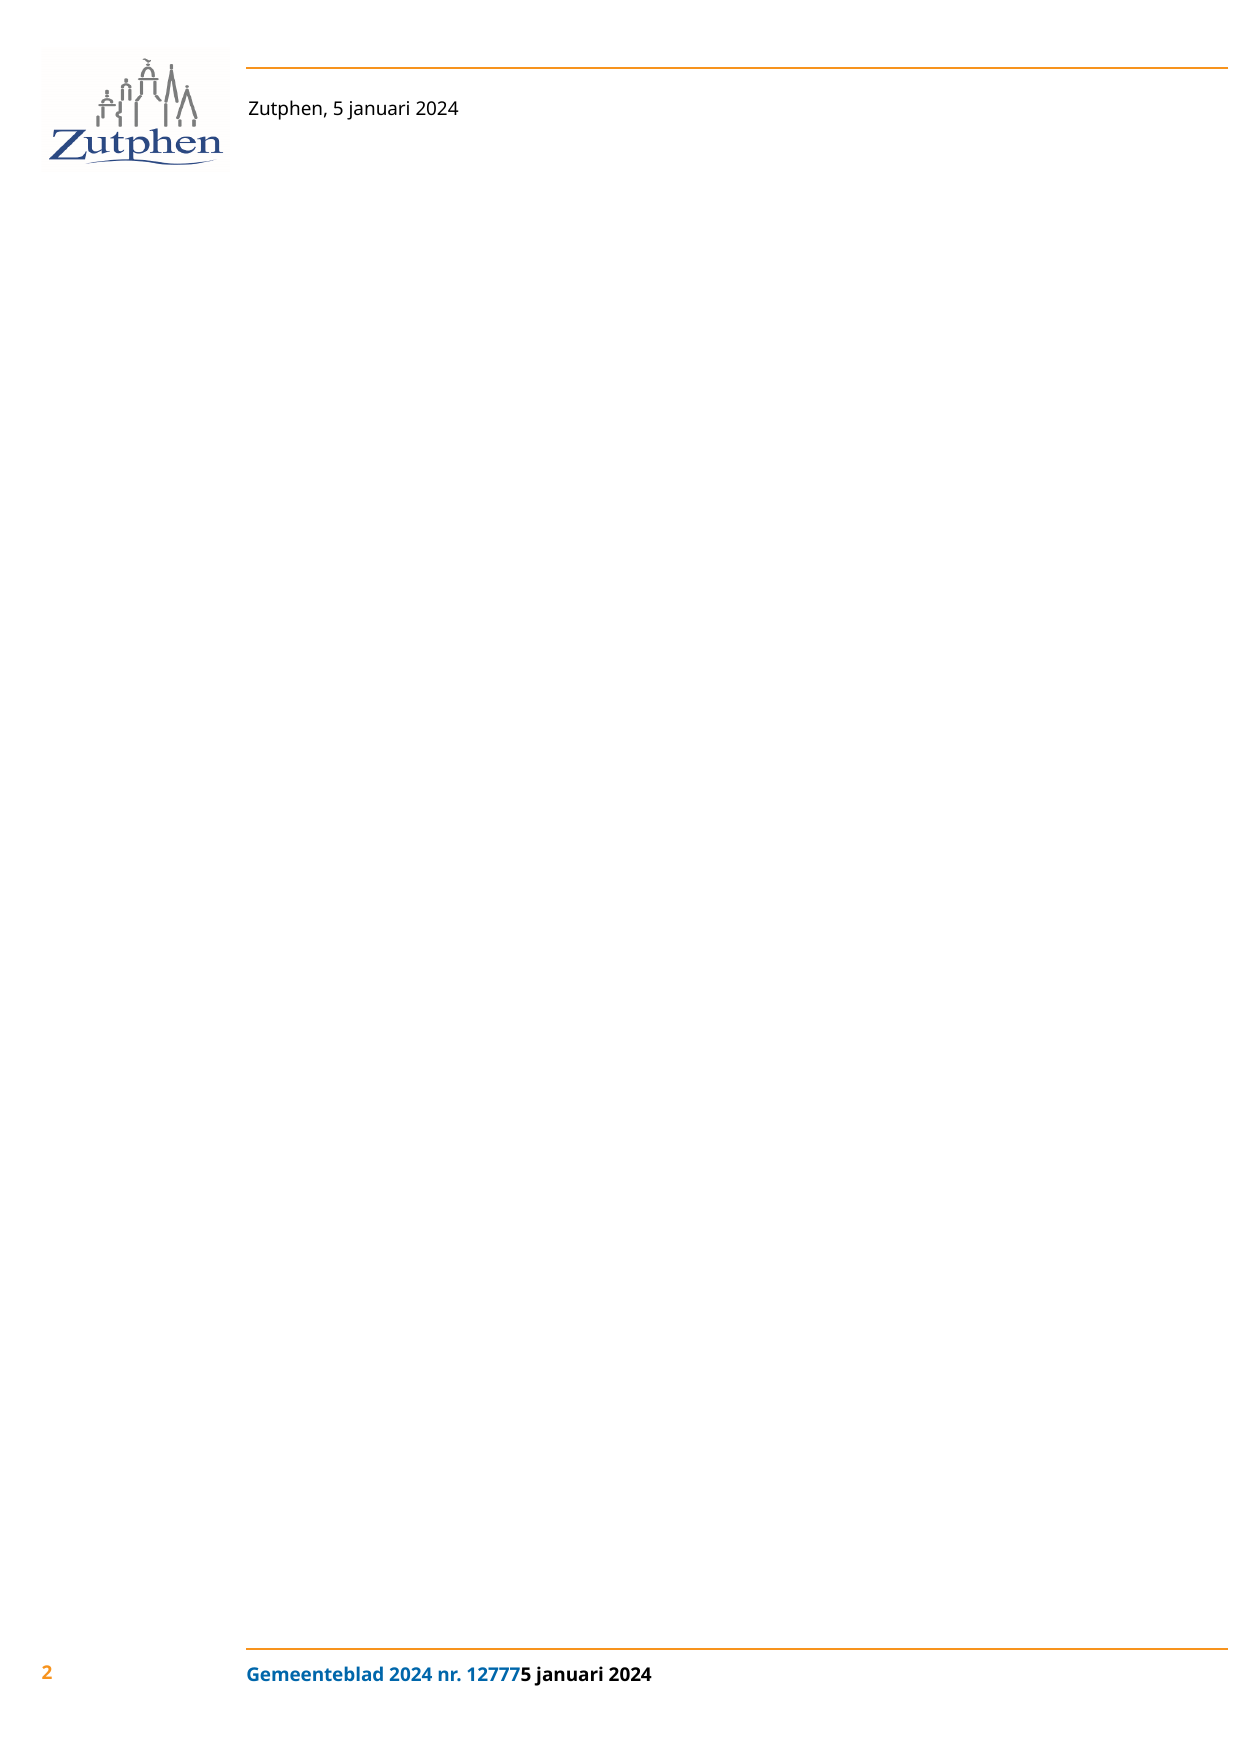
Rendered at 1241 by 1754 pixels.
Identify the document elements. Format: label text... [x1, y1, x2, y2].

picture [41, 47, 231, 172]
text Zutphen, 5 januari 2024 [248, 95, 1152, 121]
